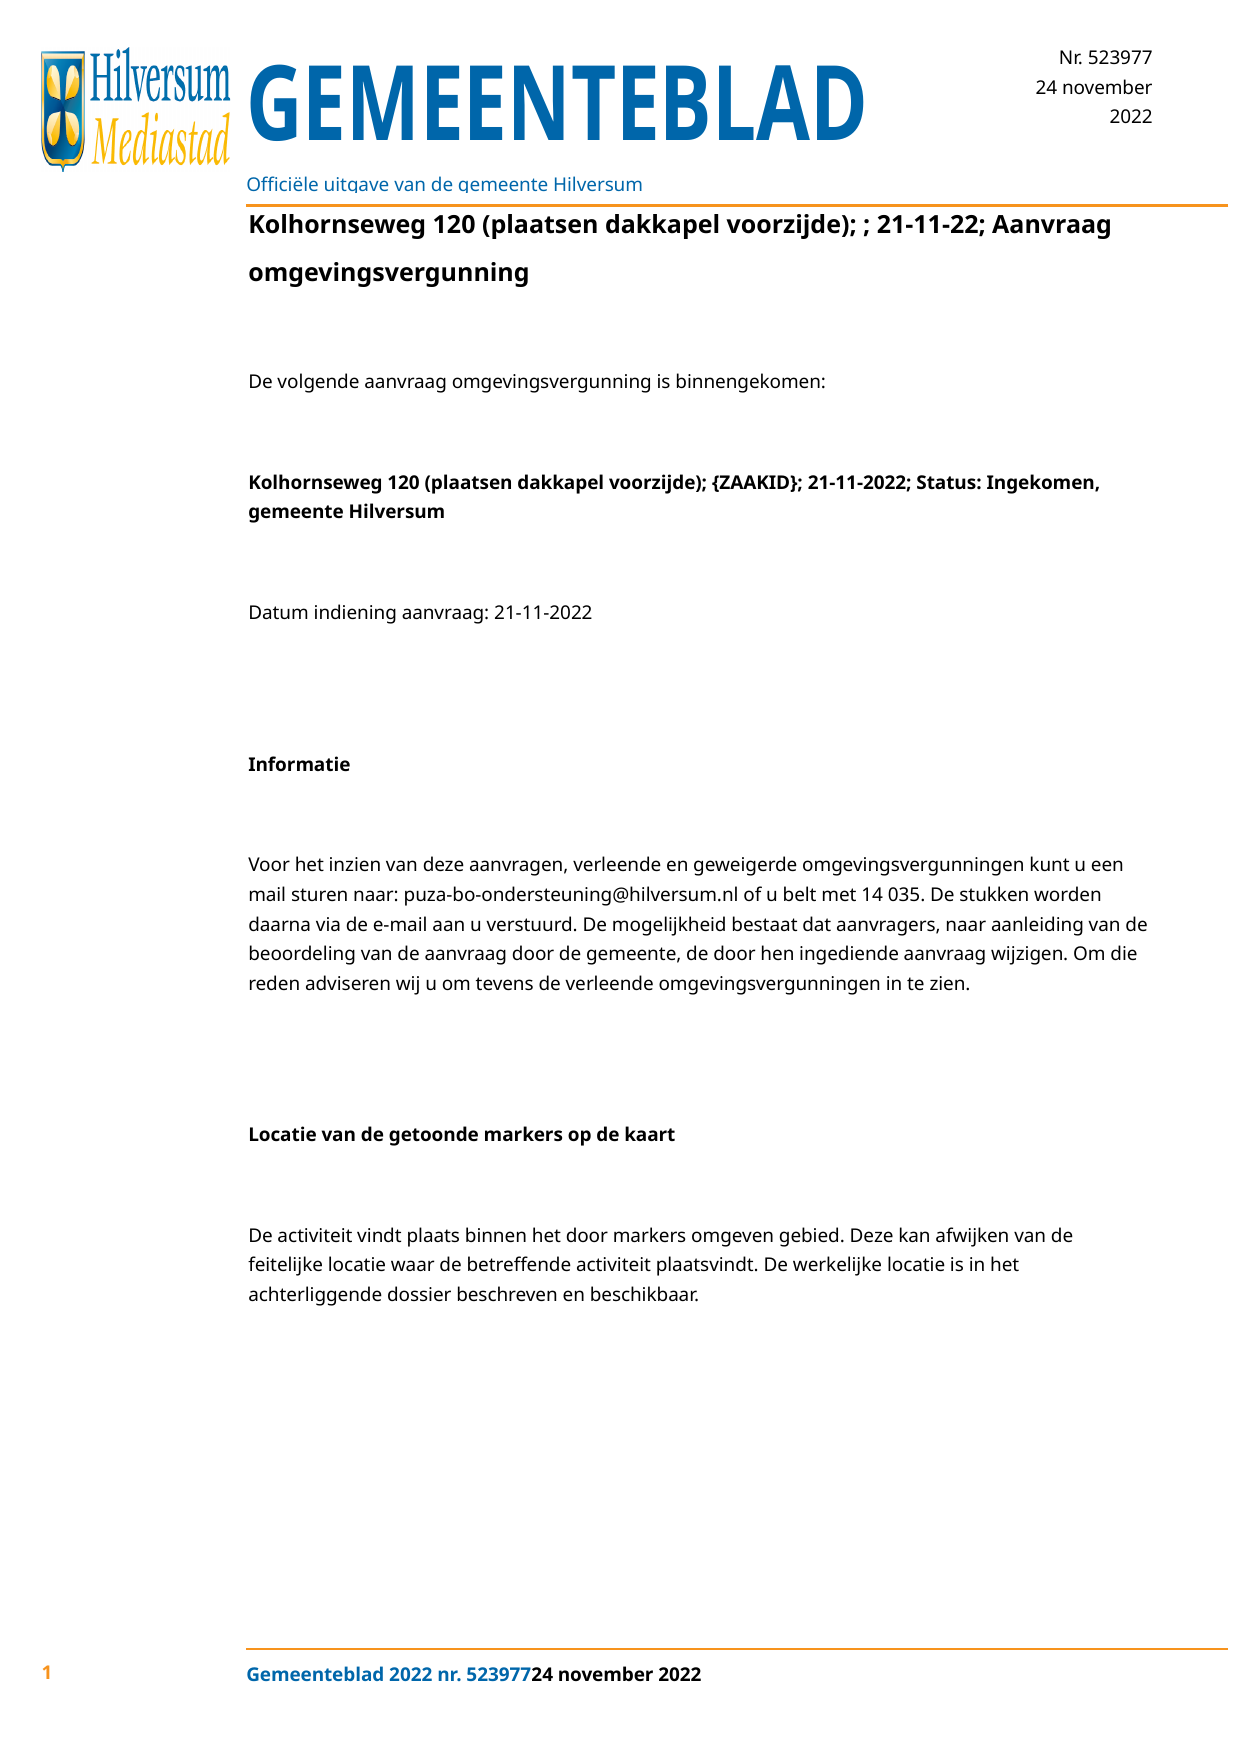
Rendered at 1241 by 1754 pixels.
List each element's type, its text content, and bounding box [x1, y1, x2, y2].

picture [41, 47, 231, 172]
text Datum indiening aanvraag: 21-11-2022 [248, 599, 1152, 625]
text Kolhornseweg 120 (plaatsen dakkapel voorzijde); {ZAAKID}; 21-11-2022; Status: Ingekomen, gemeente Hilversum [248, 469, 1152, 524]
text Informatie [248, 751, 1152, 777]
text Locatie van de getoonde markers op de kaart [248, 1121, 1152, 1147]
text Kolhornseweg 120 (plaatsen dakkapel voorzijde); ; 21-11-22; Aanvraag omgevingsvergunning [248, 207, 1152, 288]
text De volgende aanvraag omgevingsvergunning is binnengekomen: [248, 368, 1152, 394]
text De activiteit vindt plaats binnen het door markers omgeven gebied. Deze kan afwijken van de feitelijke locatie waar de betreffende activiteit plaatsvindt. De werkelijke locatie is in het achterliggende dossier beschreven en beschikbaar. [248, 1222, 1152, 1307]
text Voor het inzien van deze aanvragen, verleende en geweigerde omgevingsvergunningen kunt u een mail sturen naar: puza-bo-ondersteuning@hilversum.nl of u belt met 14 035. De stukken worden daarna via de e-mail aan u verstuurd. De mogelijkheid bestaat dat aanvragers, naar aanleiding van de beoordeling van de aanvraag door de gemeente, de door hen ingediende aanvraag wijzigen. Om die reden adviseren wij u om tevens de verleende omgevingsvergunningen in te zien. [248, 852, 1152, 996]
